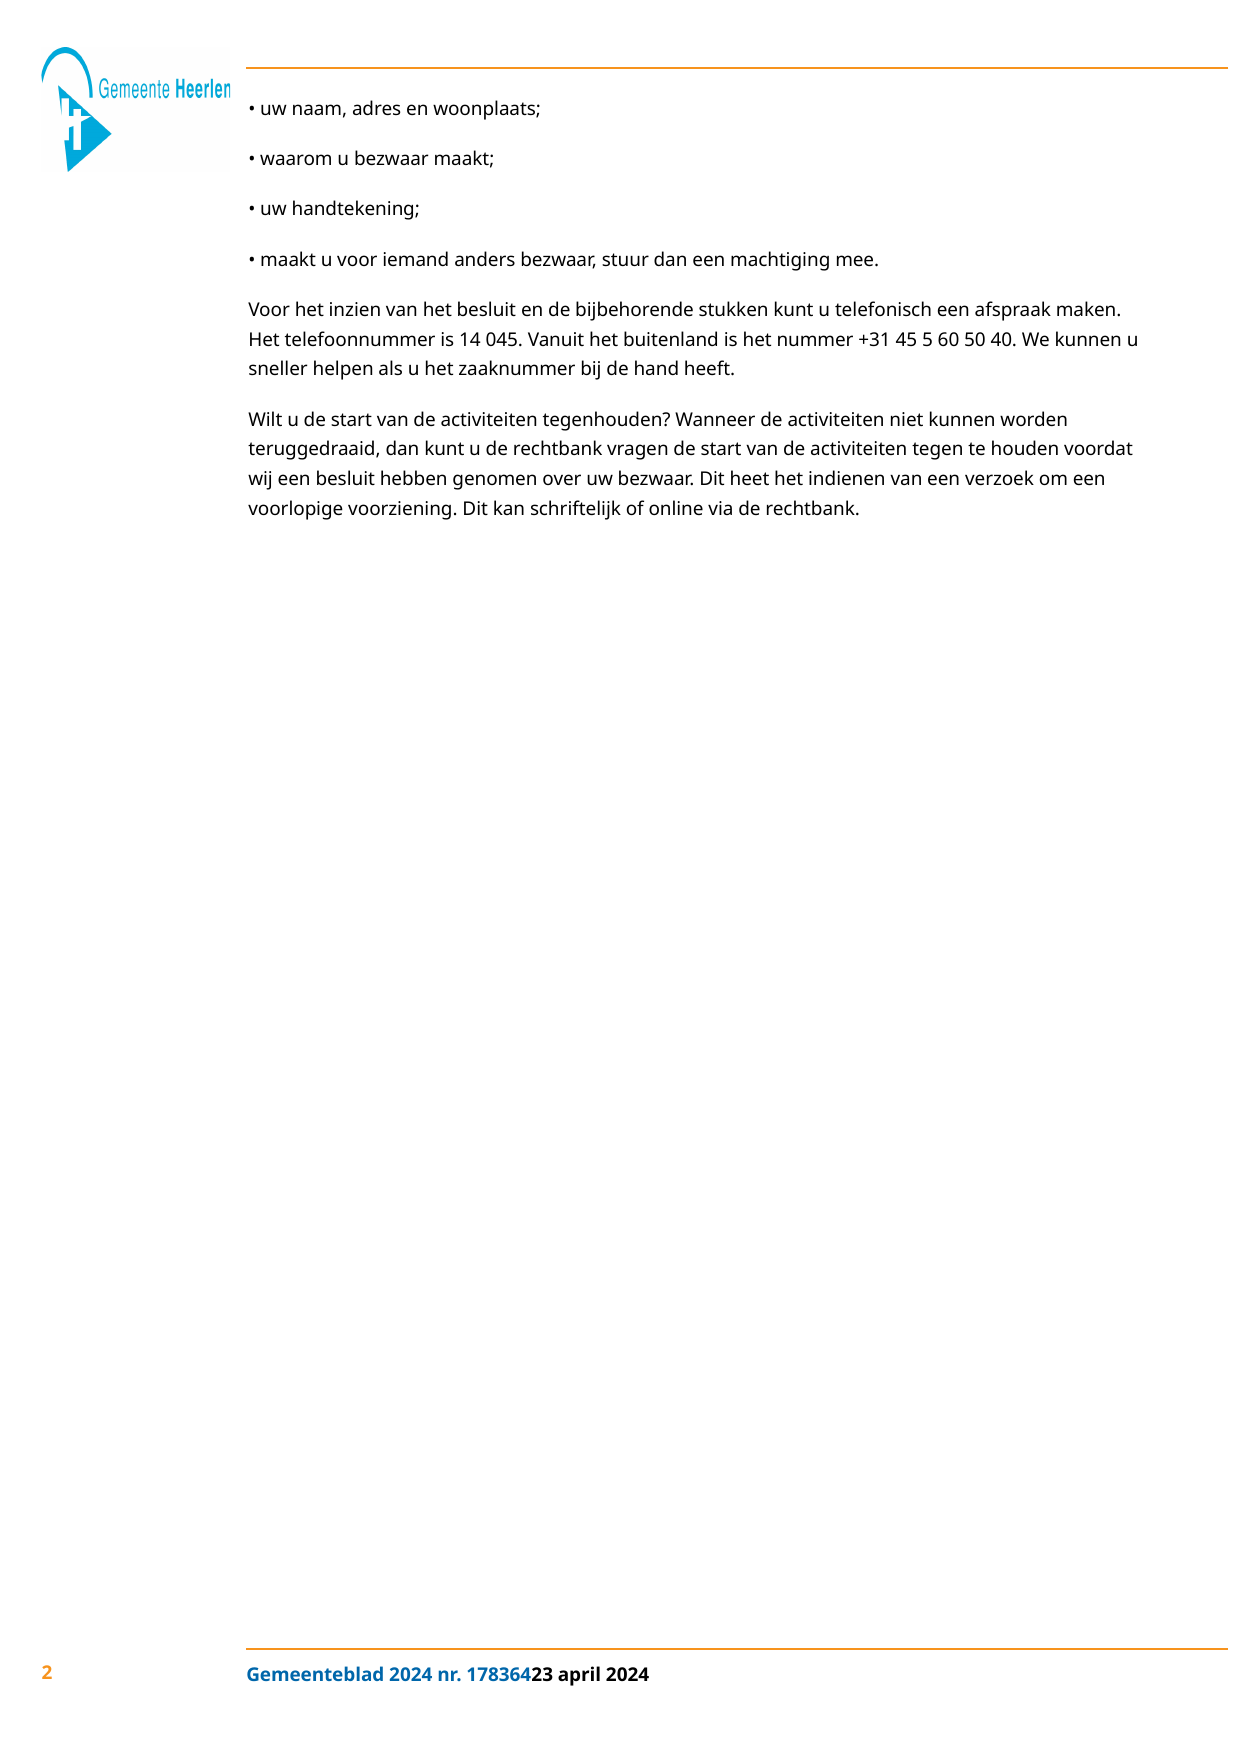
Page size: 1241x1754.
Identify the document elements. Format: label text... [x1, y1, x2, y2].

text • uw naam, adres en woonplaats; [248, 95, 1152, 121]
text • waarom u bezwaar maakt; [248, 145, 1152, 171]
text • uw handtekening; [248, 196, 1152, 221]
text • maakt u voor iemand anders bezwaar, stuur dan een machtiging mee. [248, 246, 1152, 272]
text Voor het inzien van het besluit en de bijbehorende stukken kunt u telefonisch een afspraak maken. Het telefoonnummer is 14 045. Vanuit het buitenland is het nummer +31 45 5 60 50 40. We kunnen u sneller helpen als u het zaaknummer bij de hand heeft. [248, 296, 1152, 381]
text Wilt u de start van de activiteiten tegenhouden? Wanneer de activiteiten niet kunnen worden teruggedraaid, dan kunt u de rechtbank vragen de start van de activiteiten tegen te houden voordat wij een besluit hebben genomen over uw bezwaar. Dit heet het indienen van een verzoek om een voorlopige voorziening. Dit kan schriftelijk of online via de rechtbank. [248, 406, 1152, 521]
picture [41, 47, 231, 172]
picture [41, 47, 59, 70]
